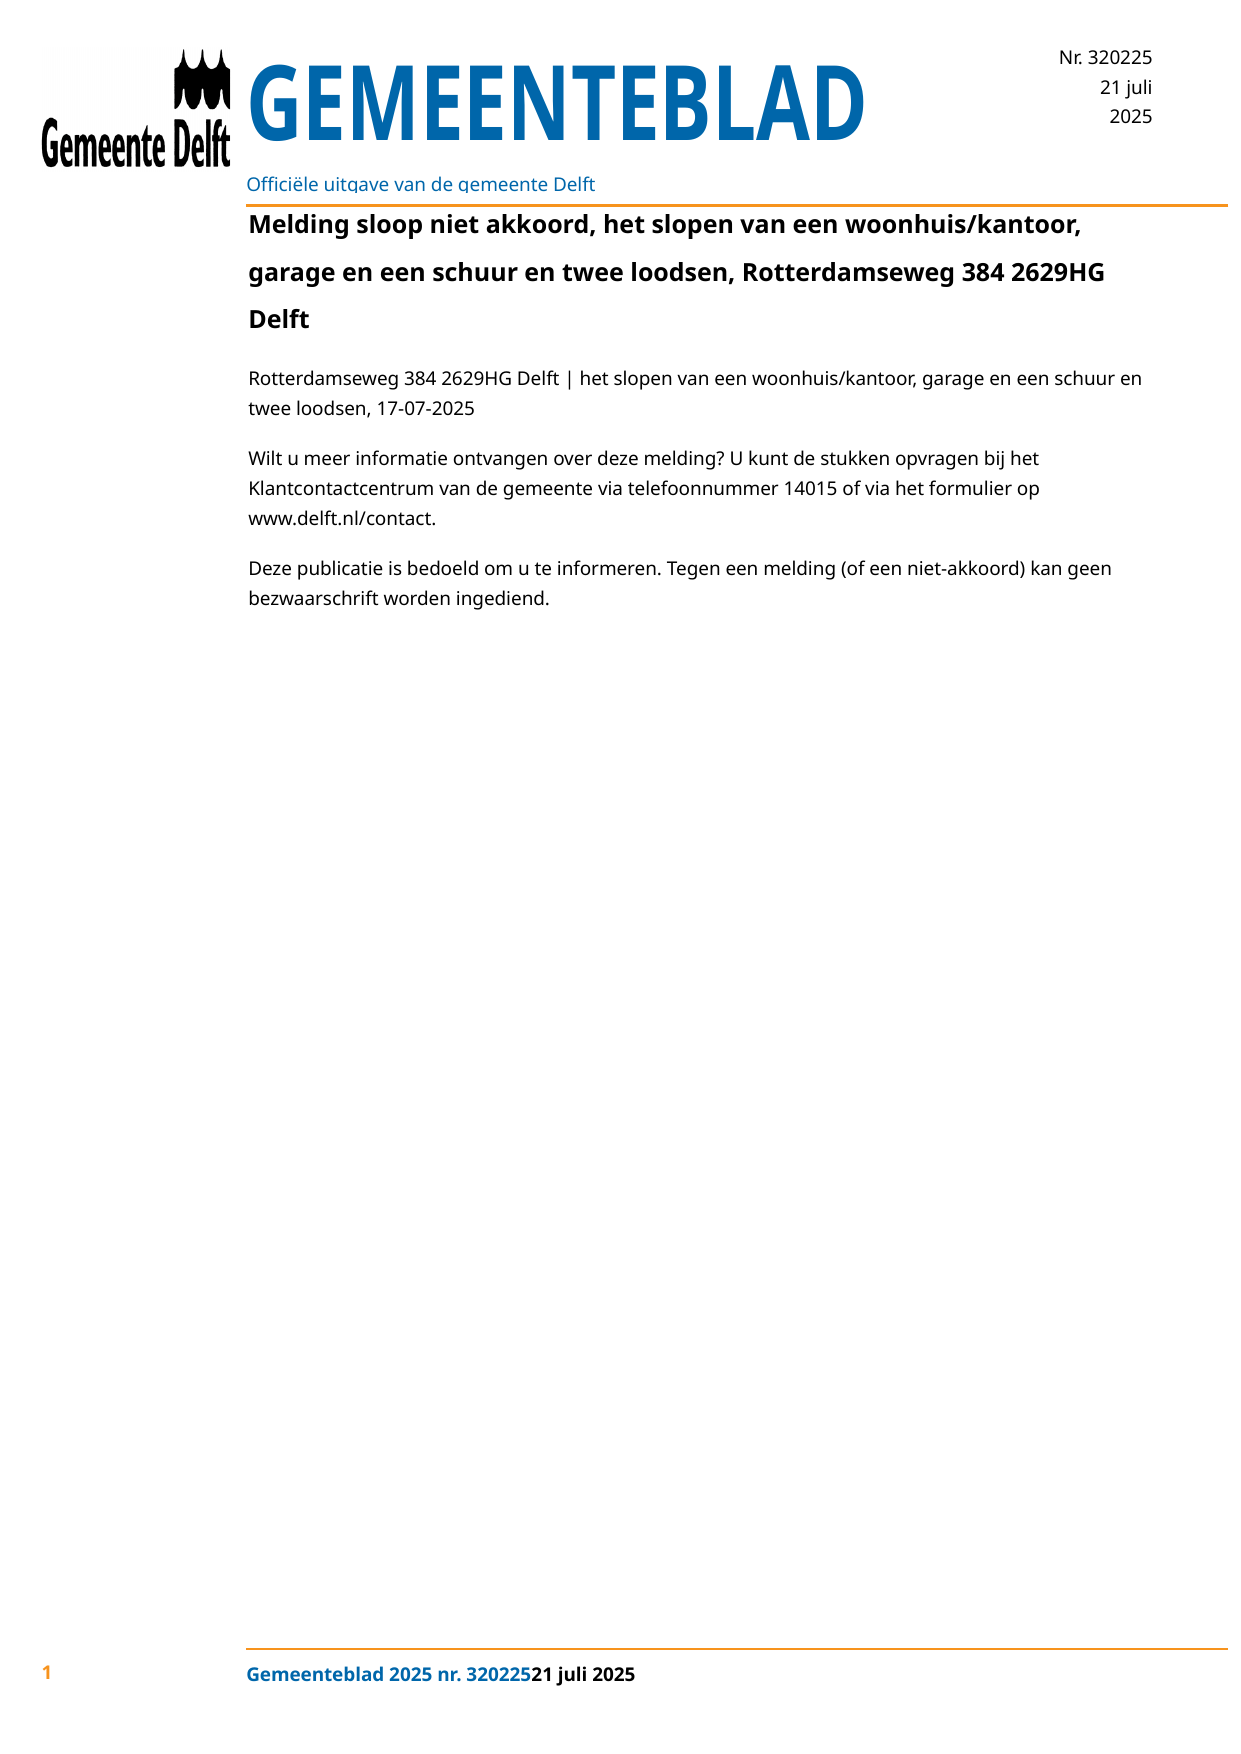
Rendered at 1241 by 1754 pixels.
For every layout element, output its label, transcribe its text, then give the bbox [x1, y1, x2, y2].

text Wilt u meer informatie ontvangen over deze melding? U kunt de stukken opvragen bij het Klantcontactcentrum van de gemeente via telefoonnummer 14015 of via het formulier op www.delft.nl/contact. [248, 446, 1152, 530]
text Deze publicatie is bedoeld om u te informeren. Tegen een melding (of een niet-akkoord) kan geen bezwaarschrift worden ingediend. [248, 555, 1152, 610]
text Melding sloop niet akkoord, het slopen van een woonhuis/kantoor, garage en een schuur en twee loodsen, Rotterdamseweg 384 2629HG Delft [248, 207, 1152, 336]
text Rotterdamseweg 384 2629HG Delft | het slopen van een woonhuis/kantoor, garage en een schuur en twee loodsen, 17-07-2025 [248, 366, 1152, 421]
picture [41, 47, 231, 172]
